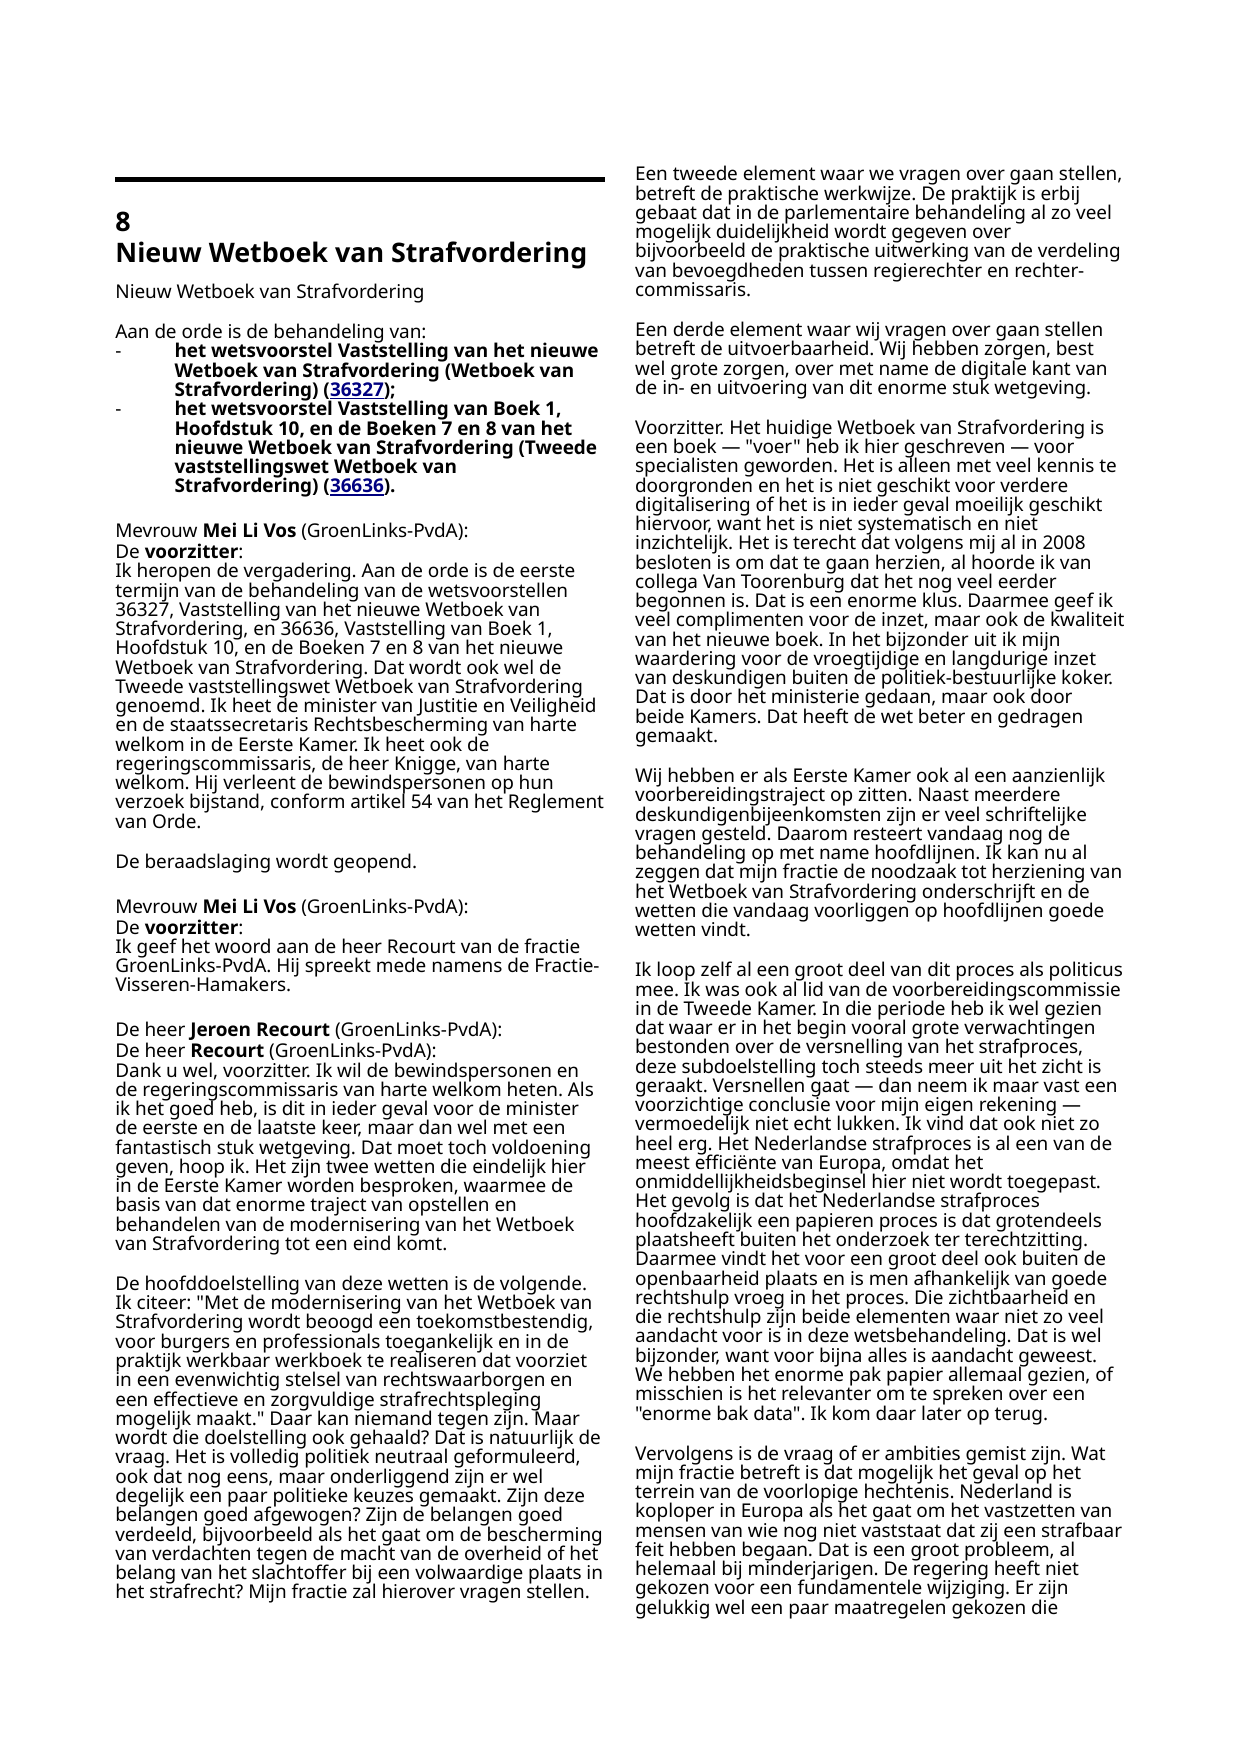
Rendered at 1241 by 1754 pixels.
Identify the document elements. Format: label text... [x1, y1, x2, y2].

text De voorzitter: [115, 919, 605, 938]
text Mevrouw Mei Li Vos (GroenLinks-PvdA): [115, 893, 605, 919]
text De heer Recourt (GroenLinks-PvdA): [115, 1042, 605, 1062]
list het wetsvoorstel Vaststelling van Boek 1, Hoofdstuk 10, en de Boeken 7 en 8 van het nieuwe Wetboek van Strafvordering (Tweede vaststellingswet Wetboek van Strafvordering) (36636). [115, 400, 605, 497]
text Nieuw Wetboek van Strafvordering [115, 239, 605, 283]
text Een tweede element waar we vragen over gaan stellen, betreft de praktische werkwijze. De praktijk is erbij gebaat dat in de parlementaire behandeling al zo veel mogelijk duidelijkheid wordt gegeven over bijvoorbeeld de praktische uitwerking van de verdeling van bevoegdheden tussen regierechter en rechter-commissaris. [635, 165, 1125, 300]
text Een derde element waar wij vragen over gaan stellen betreft de uitvoerbaarheid. Wij hebben zorgen, best wel grote zorgen, over met name de digitale kant van de in- en uitvoering van dit enorme stuk wetgeving. [635, 321, 1125, 398]
text Ik heropen de vergadering. Aan de orde is de eerste termijn van de behandeling van de wetsvoorstellen 36327, Vaststelling van het nieuwe Wetboek van Strafvordering, en 36636, Vaststelling van Boek 1, Hoofdstuk 10, en de Boeken 7 en 8 van het nieuwe Wetboek van Strafvordering. Dat wordt ook wel de Tweede vaststellingswet Wetboek van Strafvordering genoemd. Ik heet de minister van Justitie en Veiligheid en de staatssecretaris Rechtsbescherming van harte welkom in de Eerste Kamer. Ik heet ook de regeringscommissaris, de heer Knigge, van harte welkom. Hij verleent de bewindspersonen op hun verzoek bijstand, conform artikel 54 van het Reglement van Orde. [115, 562, 605, 832]
text Aan de orde is de behandeling van: [115, 323, 605, 342]
list het wetsvoorstel Vaststelling van het nieuwe Wetboek van Strafvordering (Wetboek van Strafvordering) (36327); [115, 342, 605, 400]
text De voorzitter: [115, 543, 605, 562]
text De beraadslaging wordt geopend. [115, 853, 605, 872]
text Dank u wel, voorzitter. Ik wil de bewindspersonen en de regeringscommissaris van harte welkom heten. Als ik het goed heb, is dit in ieder geval voor de minister de eerste en de laatste keer, maar dan wel met een fantastisch stuk wetgeving. Dat moet toch voldoening geven, hoop ik. Het zijn twee wetten die eindelijk hier in de Eerste Kamer worden besproken, waarmee de basis van dat enorme traject van opstellen en behandelen van de modernisering van het Wetboek van Strafvordering tot een eind komt. [115, 1062, 605, 1254]
text Nieuw Wetboek van Strafvordering [115, 283, 605, 302]
text Voorzitter. Het huidige Wetboek van Strafvordering is een boek — "voer" heb ik hier geschreven — voor specialisten geworden. Het is alleen met veel kennis te doorgronden en het is niet geschikt voor verdere digitalisering of het is in ieder geval moeilijk geschikt hiervoor, want het is niet systematisch en niet inzichtelijk. Het is terecht dat volgens mij al in 2008 besloten is om dat te gaan herzien, al hoorde ik van collega Van Toorenburg dat het nog veel eerder begonnen is. Dat is een enorme klus. Daarmee geef ik veel complimenten voor de inzet, maar ook de kwaliteit van het nieuwe boek. In het bijzonder uit ik mijn waardering voor de vroegtijdige en langdurige inzet van deskundigen buiten de politiek-bestuurlijke koker. Dat is door het ministerie gedaan, maar ook door beide Kamers. Dat heeft de wet beter en gedragen gemaakt. [635, 419, 1125, 746]
text Wij hebben er als Eerste Kamer ook al een aanzienlijk voorbereidingstraject op zitten. Naast meerdere deskundigenbijeenkomsten zijn er veel schriftelijke vragen gesteld. Daarom resteert vandaag nog de behandeling op met name hoofdlijnen. Ik kan nu al zeggen dat mijn fractie de noodzaak tot herziening van het Wetboek van Strafvordering onderschrijft en de wetten die vandaag voorliggen op hoofdlijnen goede wetten vindt. [635, 767, 1125, 941]
text 8 [115, 203, 605, 239]
text Ik geef het woord aan de heer Recourt van de fractie GroenLinks-PvdA. Hij spreekt mede namens de Fractie-Visseren-Hamakers. [115, 938, 605, 996]
text Vervolgens is de vraag of er ambities gemist zijn. Wat mijn fractie betreft is dat mogelijk het geval op het terrein van de voorlopige hechtenis. Nederland is koploper in Europa als het gaat om het vastzetten van mensen van wie nog niet vaststaat dat zij een strafbaar feit hebben begaan. Dat is een groot probleem, al helemaal bij minderjarigen. De regering heeft niet gekozen voor een fundamentele wijziging. Er zijn gelukkig wel een paar maatregelen gekozen die [635, 1444, 1125, 1618]
text Ik loop zelf al een groot deel van dit proces als politicus mee. Ik was ook al lid van de voorbereidingscommissie in de Tweede Kamer. In die periode heb ik wel gezien dat waar er in het begin vooral grote verwachtingen bestonden over de versnelling van het strafproces, deze subdoelstelling toch steeds meer uit het zicht is geraakt. Versnellen gaat — dan neem ik maar vast een voorzichtige conclusie voor mijn eigen rekening — vermoedelijk niet echt lukken. Ik vind dat ook niet zo heel erg. Het Nederlandse strafproces is al een van de meest efficiënte van Europa, omdat het onmiddellijkheidsbeginsel hier niet wordt toegepast. Het gevolg is dat het Nederlandse strafproces hoofdzakelijk een papieren proces is dat grotendeels plaatsheeft buiten het onderzoek ter terechtzitting. Daarmee vindt het voor een groot deel ook buiten de openbaarheid plaats en is men afhankelijk van goede rechtshulp vroeg in het proces. Die zichtbaarheid en die rechtshulp zijn beide elementen waar niet zo veel aandacht voor is in deze wetsbehandeling. Dat is wel bijzonder, want voor bijna alles is aandacht geweest. We hebben het enorme pak papier allemaal gezien, of misschien is het relevanter om te spreken over een "enorme bak data". Ik kom daar later op terug. [635, 961, 1125, 1424]
text Mevrouw Mei Li Vos (GroenLinks-PvdA): [115, 517, 605, 543]
text De heer Jeroen Recourt (GroenLinks-PvdA): [115, 1017, 605, 1042]
text De hoofddoelstelling van deze wetten is de volgende. Ik citeer: "Met de modernisering van het Wetboek van Strafvordering wordt beoogd een toekomstbestendig, voor burgers en professionals toegankelijk en in de praktijk werkbaar werkboek te realiseren dat voorziet in een evenwichtig stelsel van rechtswaarborgen en een effectieve en zorgvuldige strafrechtspleging mogelijk maakt." Daar kan niemand tegen zijn. Maar wordt die doelstelling ook gehaald? Dat is natuurlijk de vraag. Het is volledig politiek neutraal geformuleerd, ook dat nog eens, maar onderliggend zijn er wel degelijk een paar politieke keuzes gemaakt. Zijn deze belangen goed afgewogen? Zijn de belangen goed verdeeld, bijvoorbeeld als het gaat om de bescherming van verdachten tegen de macht van de overheid of het belang van het slachtoffer bij een volwaardige plaats in het strafrecht? Mijn fractie zal hierover vragen stellen. [115, 1275, 605, 1603]
